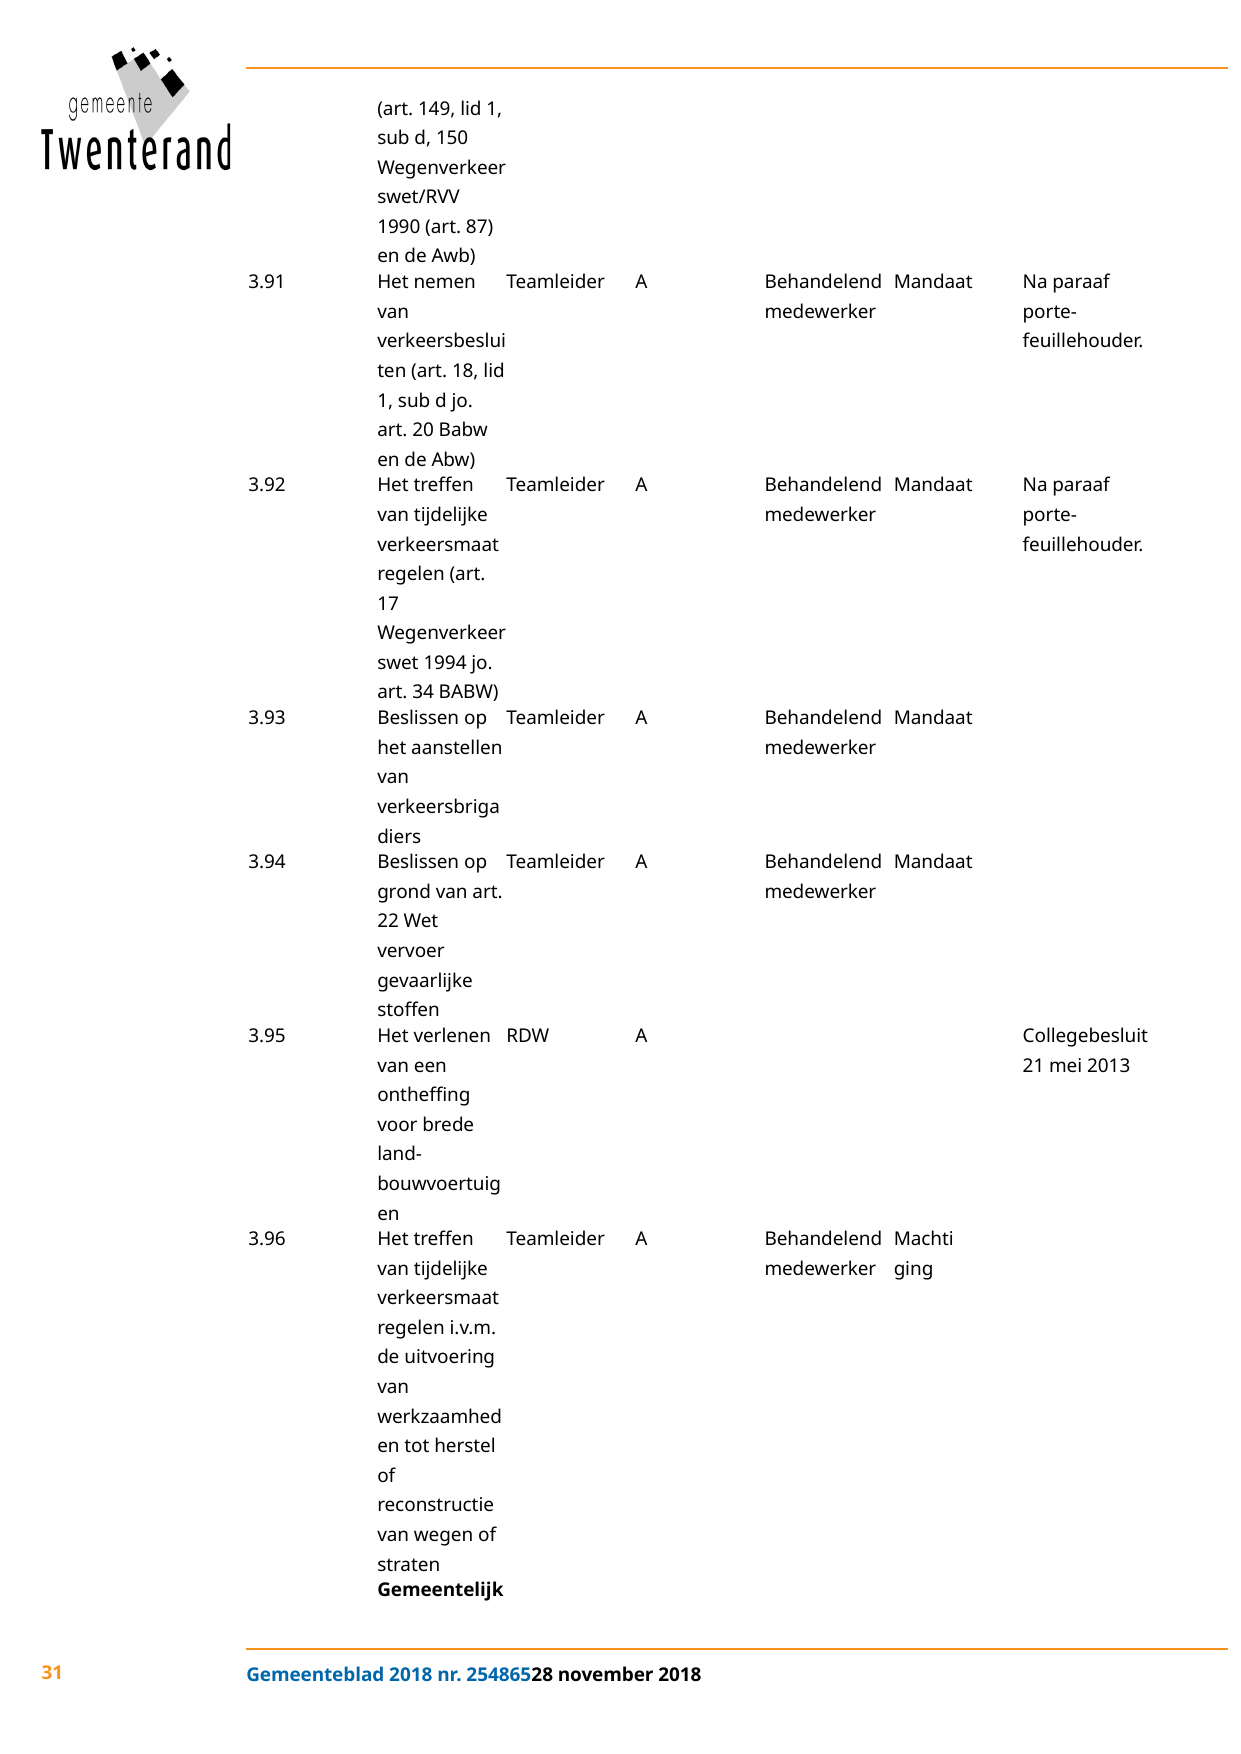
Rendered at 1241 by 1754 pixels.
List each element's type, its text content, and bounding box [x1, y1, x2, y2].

table_cell [764, 1022, 893, 1225]
table_cell Machti ging [894, 1225, 1022, 1577]
table_cell A [635, 472, 764, 704]
table_cell Het nemen van verkeersbesluiten (art. 18, lid 1, sub d jo. art. 20 Babw en de Abw) [377, 269, 506, 472]
table_cell Collegebesluit 21 mei 2013 [1023, 1022, 1152, 1225]
table_cell [1023, 849, 1152, 1022]
table_cell [764, 95, 893, 268]
table_cell Teamleider [506, 472, 635, 704]
table_cell Behandelend medewerker [764, 849, 893, 1022]
table_cell 3.96 [248, 1225, 377, 1577]
table_cell Na paraaf porte-feuillehouder. [1023, 472, 1152, 704]
table_cell Mandaat [894, 849, 1022, 1022]
table_cell [764, 1577, 893, 1602]
table_cell Teamleider [506, 705, 635, 848]
table_cell [635, 95, 764, 268]
table_cell [1023, 1225, 1152, 1577]
table_cell Teamleider [506, 1225, 635, 1577]
table_cell 3.94 [248, 849, 377, 1022]
table_cell [506, 1577, 635, 1602]
table_cell Behandelend medewerker [764, 1225, 893, 1577]
table_cell Behandelend medewerker [764, 269, 893, 472]
table_cell Mandaat [894, 472, 1022, 704]
table_cell Teamleider [506, 269, 635, 472]
table_cell 3.93 [248, 705, 377, 848]
table_cell A [635, 849, 764, 1022]
table_cell 3.91 [248, 269, 377, 472]
table_cell A [635, 1022, 764, 1225]
table_cell [1023, 1577, 1152, 1602]
table_cell [248, 95, 377, 268]
table_cell 3.95 [248, 1022, 377, 1225]
table_cell [248, 1577, 377, 1602]
table_cell Na paraaf porte-feuillehouder. [1023, 269, 1152, 472]
table_cell (art. 149, lid 1, sub d, 150 Wegenverkeerswet/RVV 1990 (art. 87) en de Awb) [377, 95, 506, 268]
table_cell [894, 1577, 1022, 1602]
table_cell Behandelend medewerker [764, 472, 893, 704]
table_cell Beslissen op grond van art. 22 Wet vervoer gevaarlijke stoffen [377, 849, 506, 1022]
table_cell [1023, 95, 1152, 268]
table_cell [1023, 705, 1152, 848]
table_cell [506, 95, 635, 268]
table_cell A [635, 269, 764, 472]
table_cell A [635, 1225, 764, 1577]
picture [41, 47, 231, 172]
table_cell A [635, 705, 764, 848]
table_cell Mandaat [894, 269, 1022, 472]
table_cell Mandaat [894, 705, 1022, 848]
table_cell Het treffen van tijdelijke verkeersmaatregelen (art. 17 Wegenverkeerswet 1994 jo. art. 34 BABW) [377, 472, 506, 704]
table_cell 3.92 [248, 472, 377, 704]
table_cell Het verlenen van een ontheffing voor brede land- bouwvoertuigen [377, 1022, 506, 1225]
table_cell Behandelend medewerker [764, 705, 893, 848]
table_cell Beslissen op het aanstellen van verkeersbrigadiers [377, 705, 506, 848]
table_cell Teamleider [506, 849, 635, 1022]
table_cell Het treffen van tijdelijke verkeersmaatregelen i.v.m. de uitvoering van werkzaamheden tot herstel of reconstructie van wegen of straten [377, 1225, 506, 1577]
table_cell [894, 95, 1022, 268]
table_cell Gemeentelijk [377, 1577, 506, 1602]
table_cell [635, 1577, 764, 1602]
table_cell [894, 1022, 1022, 1225]
table_cell RDW [506, 1022, 635, 1225]
